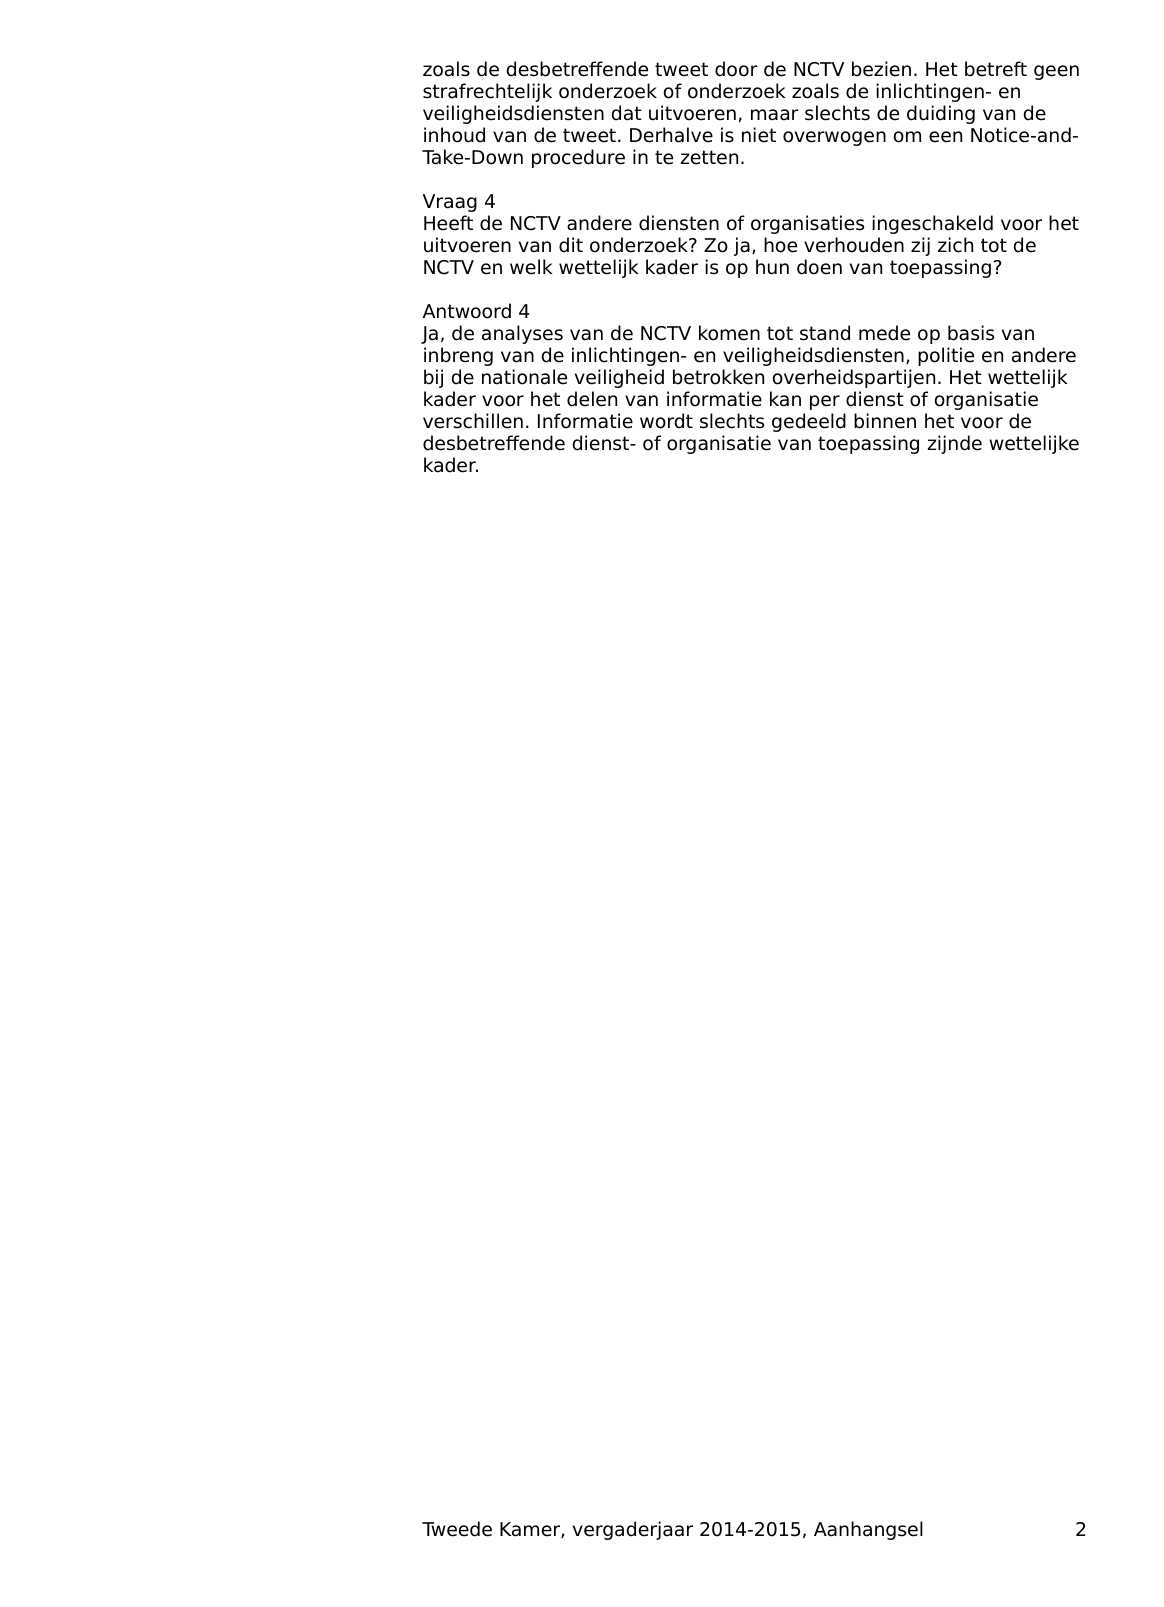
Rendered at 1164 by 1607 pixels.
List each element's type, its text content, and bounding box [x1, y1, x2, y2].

text Ja, de analyses van de NCTV komen tot stand mede op basis van inbreng van de inlichtingen- en veiligheidsdiensten, politie en andere bij de nationale veiligheid betrokken overheidspartijen. Het wettelijk kader voor het delen van informatie kan per dienst of organisatie verschillen. Informatie wordt slechts gedeeld binnen het voor de desbetreffende dienst- of organisatie van toepassing zijnde wettelijke kader. [422, 323, 1087, 477]
text zoals de desbetreffende tweet door de NCTV bezien. Het betreft geen strafrechtelijk onderzoek of onderzoek zoals de inlichtingen- en veiligheidsdiensten dat uitvoeren, maar slechts de duiding van de inhoud van de tweet. Derhalve is niet overwogen om een Notice-and-Take-Down procedure in te zetten. [422, 59, 1087, 169]
text Antwoord 4 [422, 301, 1087, 323]
text Vraag 4 [422, 191, 1087, 213]
text Heeft de NCTV andere diensten of organisaties ingeschakeld voor het uitvoeren van dit onderzoek? Zo ja, hoe verhouden zij zich tot de NCTV en welk wettelijk kader is op hun doen van toepassing? [422, 213, 1087, 279]
